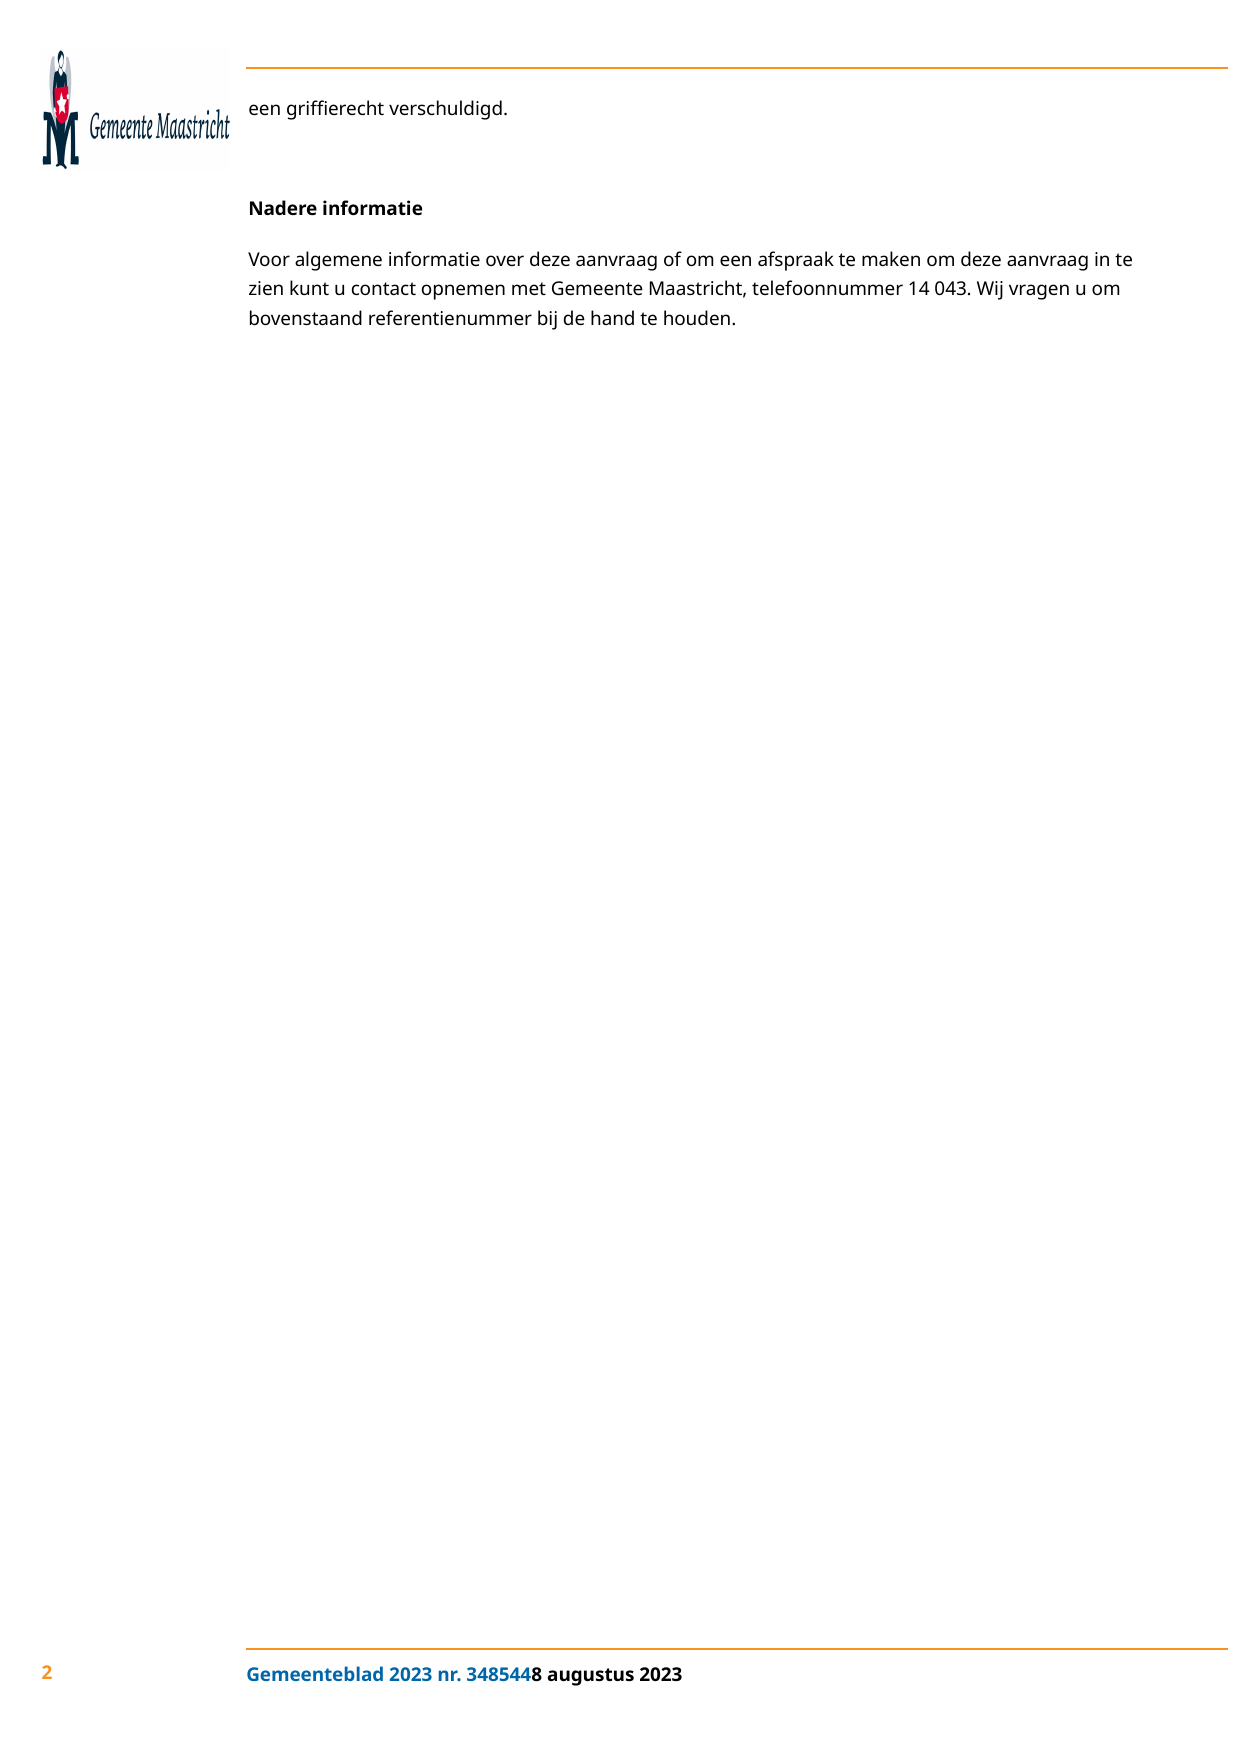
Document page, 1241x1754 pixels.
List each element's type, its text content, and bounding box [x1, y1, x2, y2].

text Voor algemene informatie over deze aanvraag of om een afspraak te maken om deze aanvraag in te zien kunt u contact opnemen met Gemeente Maastricht, telefoonnummer 14 043. Wij vragen u om bovenstaand referentienummer bij de hand te houden. [248, 246, 1152, 331]
text Nadere informatie [248, 196, 1152, 221]
text een griffierecht verschuldigd. [248, 95, 1152, 121]
picture [41, 47, 231, 172]
